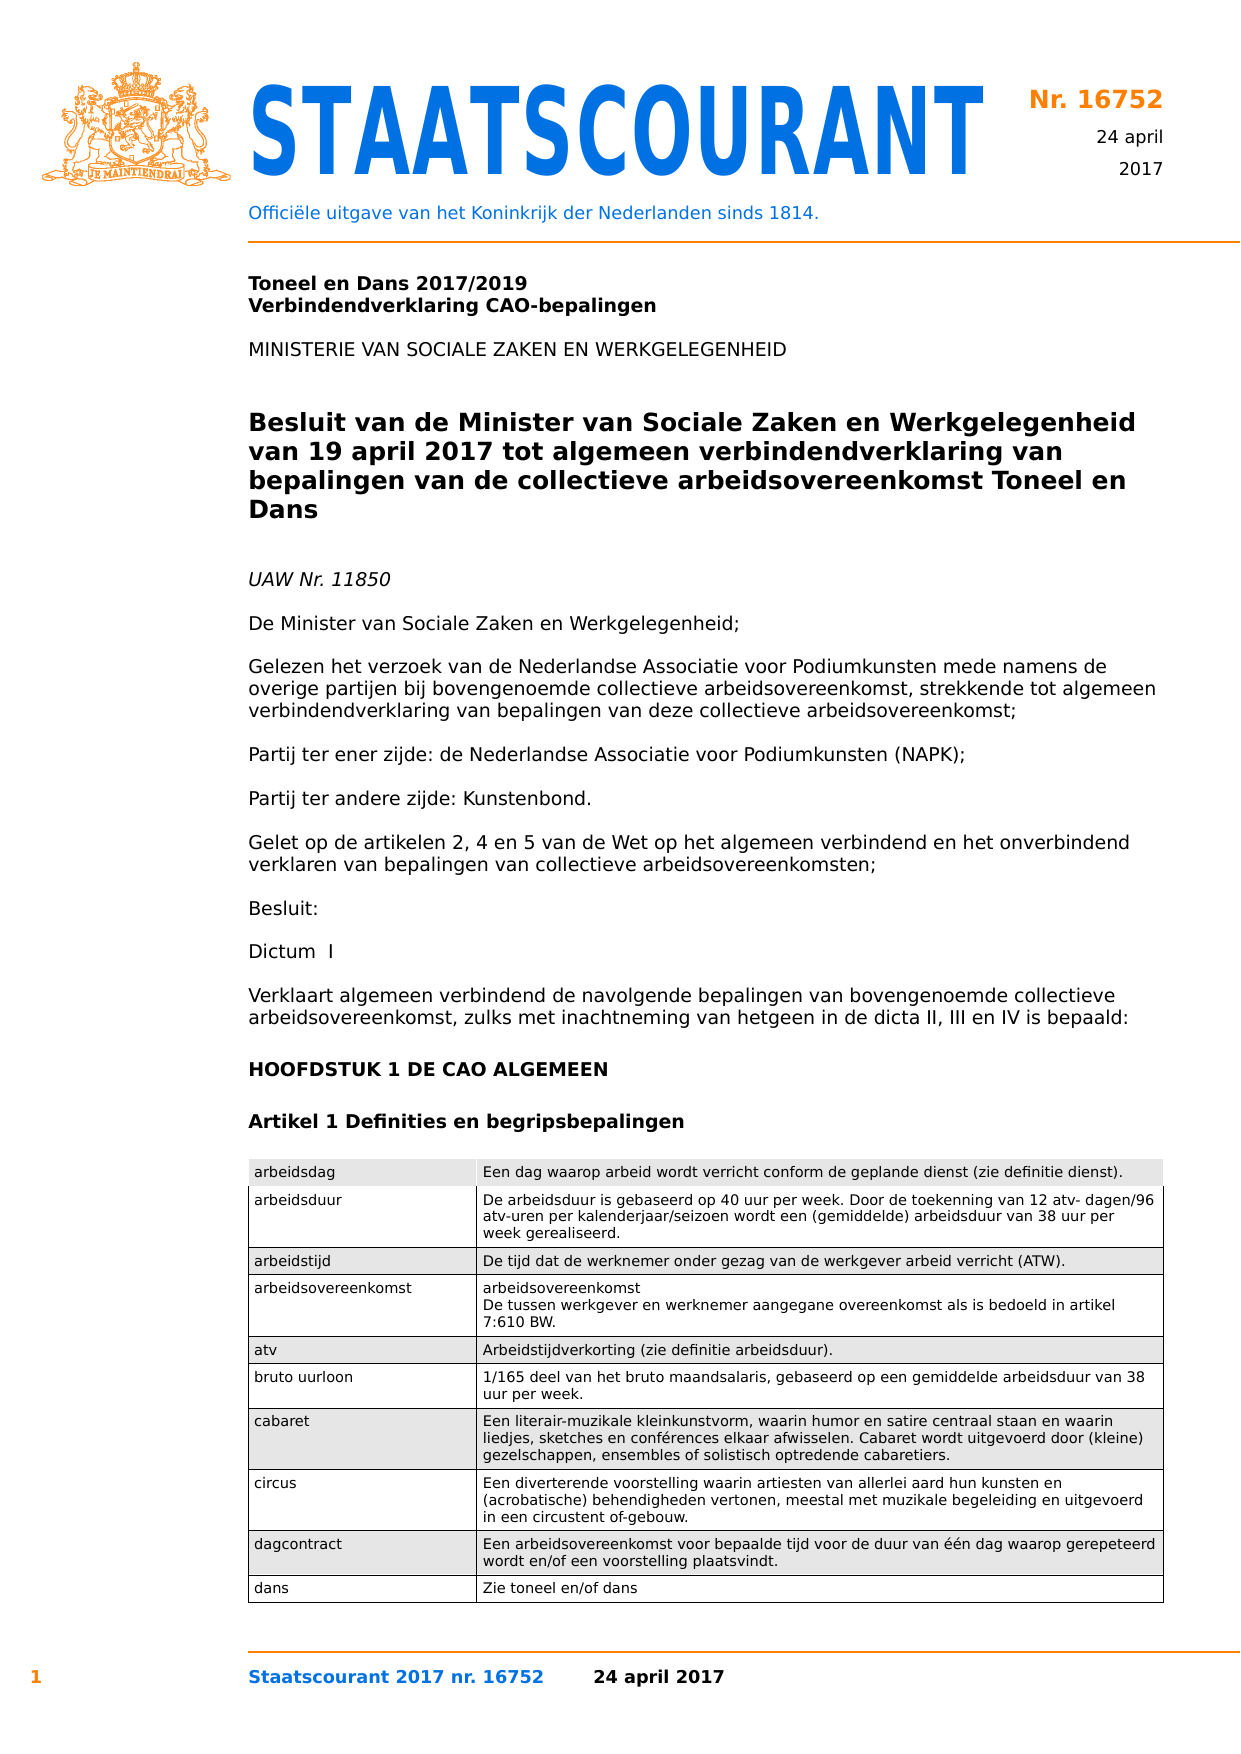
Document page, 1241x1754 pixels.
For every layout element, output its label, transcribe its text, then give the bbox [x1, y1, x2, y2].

text Partij ter andere zijde: Kunstenbond. [248, 788, 1163, 810]
subtitle HOOFDSTUK 1 DE CAO ALGEMEEN [248, 1059, 1163, 1081]
text Verbindendverklaring CAO-bepalingen [248, 295, 1163, 317]
table_header Een dag waarop arbeid wordt verricht conform de geplande dienst (zie definitie dienst). [477, 1159, 1163, 1186]
table_cell dagcontract [249, 1531, 476, 1574]
table_cell Zie toneel en/of dans [477, 1576, 1163, 1602]
picture [41, 62, 231, 186]
text Toneel en Dans 2017/2019 [248, 273, 1163, 295]
table_cell Een literair-muzikale kleinkunstvorm, waarin humor en satire centraal staan en waarin liedjes, sketches en conférences elkaar afwisselen. Cabaret wordt uitgevoerd door (kleine) gezelschappen, ensembles of solistisch optredende cabaretiers. [477, 1409, 1163, 1469]
table_cell arbeidsovereenkomst [249, 1275, 476, 1336]
text Partij ter ener zijde: de Nederlandse Associatie voor Podiumkunsten (NAPK); [248, 744, 1163, 766]
text MINISTERIE VAN SOCIALE ZAKEN EN WERKGELEGENHEID [248, 339, 1163, 361]
table_cell Een arbeidsovereenkomst voor bepaalde tijd voor de duur van één dag waarop gerepeteerd wordt en/of een voorstelling plaatsvindt. [477, 1531, 1163, 1574]
subtitle Besluit van de Minister van Sociale Zaken en Werkgelegenheid van 19 april 2017 tot algemeen verbindendverklaring van bepalingen van de collectieve arbeidsovereenkomst Toneel en Dans [248, 408, 1163, 525]
table_cell arbeidstijd [249, 1248, 476, 1274]
table_cell arbeidsovereenkomst De tussen werkgever en werknemer aangegane overeenkomst als is bedoeld in artikel 7:610 BW. [477, 1275, 1163, 1336]
subtitle Artikel 1 Definities en begripsbepalingen [248, 1111, 1163, 1133]
table_cell bruto uurloon [249, 1364, 476, 1407]
table_cell circus [249, 1470, 476, 1530]
table_cell De tijd dat de werknemer onder gezag van de werkgever arbeid verricht (ATW). [477, 1248, 1163, 1274]
table_header STAATSCOURANT [248, 62, 998, 203]
text Gelezen het verzoek van de Nederlandse Associatie voor Podiumkunsten mede namens de overige partijen bij bovengenoemde collectieve arbeidsovereenkomst, strekkende tot algemeen verbindendverklaring van bepalingen van deze collectieve arbeidsovereenkomst; [248, 656, 1163, 722]
table_cell Officiële uitgave van het Koninkrijk der Nederlanden sinds 1814. [248, 203, 1240, 241]
table_header arbeidsdag [249, 1159, 476, 1186]
text Gelet op de artikelen 2, 4 en 5 van de Wet op het algemeen verbindend en het onverbindend verklaren van bepalingen van collectieve arbeidsovereenkomsten; [248, 832, 1163, 876]
table_cell 24 april [998, 121, 1240, 153]
table_cell 1/165 deel van het bruto maandsalaris, gebaseerd op een gemiddelde arbeidsduur van 38 uur per week. [477, 1364, 1163, 1407]
text Verklaart algemeen verbindend de navolgende bepalingen van bovengenoemde collectieve arbeidsovereenkomst, zulks met inachtneming van hetgeen in de dicta II, III en IV is bepaald: [248, 985, 1163, 1029]
table_header [25, 62, 248, 241]
table_cell De arbeidsduur is gebaseerd op 40 uur per week. Door de toekenning van 12 atv- dagen/96 atv-uren per kalenderjaar/seizoen wordt een (gemiddelde) arbeidsduur van 38 uur per week gerealiseerd. [477, 1187, 1163, 1247]
table_cell atv [249, 1337, 476, 1363]
table_header Nr. 16752 [998, 62, 1240, 121]
table_cell 2017 [998, 153, 1240, 203]
table_cell dans [249, 1576, 476, 1602]
table_cell cabaret [249, 1409, 476, 1469]
text De Minister van Sociale Zaken en Werkgelegenheid; [248, 612, 1163, 634]
table_cell arbeidsduur [249, 1187, 476, 1247]
text Dictum I [248, 941, 1163, 963]
text Besluit: [248, 898, 1163, 919]
table_cell Arbeidstijdverkorting (zie definitie arbeidsduur). [477, 1337, 1163, 1363]
text UAW Nr. 11850 [248, 568, 1163, 591]
table_cell Een diverterende voorstelling waarin artiesten van allerlei aard hun kunsten en (acrobatische) behendigheden vertonen, meestal met muzikale begeleiding en uitgevoerd in een circustent of-gebouw. [477, 1470, 1163, 1530]
